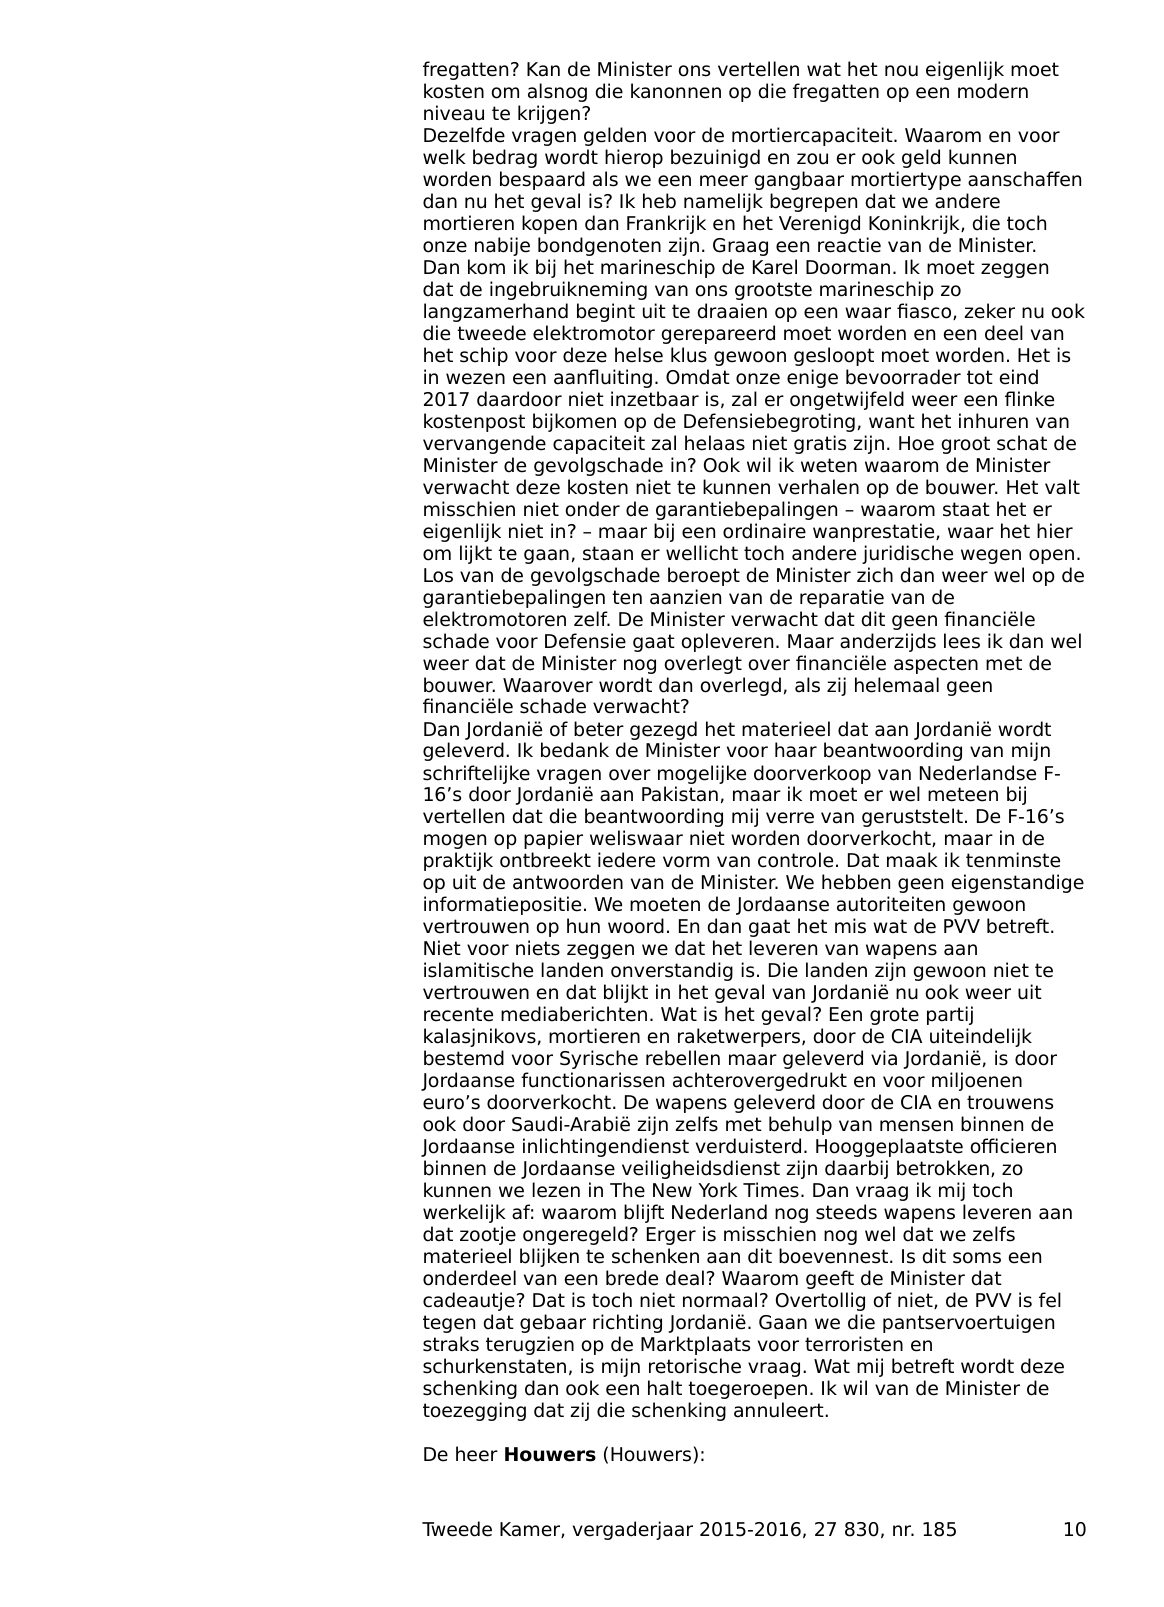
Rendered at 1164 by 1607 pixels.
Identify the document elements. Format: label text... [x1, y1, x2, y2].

text Dezelfde vragen gelden voor de mortiercapaciteit. Waarom en voor welk bedrag wordt hierop bezuinigd en zou er ook geld kunnen worden bespaard als we een meer gangbaar mortiertype aanschaffen dan nu het geval is? Ik heb namelijk begrepen dat we andere mortieren kopen dan Frankrijk en het Verenigd Koninkrijk, die toch onze nabije bondgenoten zijn. Graag een reactie van de Minister. [422, 125, 1087, 257]
text Dan Jordanië of beter gezegd het materieel dat aan Jordanië wordt geleverd. Ik bedank de Minister voor haar beantwoording van mijn schriftelijke vragen over mogelijke doorverkoop van Nederlandse F-16’s door Jordanië aan Pakistan, maar ik moet er wel meteen bij vertellen dat die beantwoording mij verre van geruststelt. De F-16’s mogen op papier weliswaar niet worden doorverkocht, maar in de praktijk ontbreekt iedere vorm van controle. Dat maak ik tenminste op uit de antwoorden van de Minister. We hebben geen eigenstandige informatiepositie. We moeten de Jordaanse autoriteiten gewoon vertrouwen op hun woord. En dan gaat het mis wat de PVV betreft. Niet voor niets zeggen we dat het leveren van wapens aan islamitische landen onverstandig is. Die landen zijn gewoon niet te vertrouwen en dat blijkt in het geval van Jordanië nu ook weer uit recente mediaberichten. Wat is het geval? Een grote partij kalasjnikovs, mortieren en raketwerpers, door de CIA uiteindelijk bestemd voor Syrische rebellen maar geleverd via Jordanië, is door Jordaanse functionarissen achterovergedrukt en voor miljoenen euro’s doorverkocht. De wapens geleverd door de CIA en trouwens ook door Saudi-Arabië zijn zelfs met behulp van mensen binnen de Jordaanse inlichtingendienst verduisterd. Hooggeplaatste officieren binnen de Jordaanse veiligheidsdienst zijn daarbij betrokken, zo kunnen we lezen in The New York Times. Dan vraag ik mij toch werkelijk af: waarom blijft Nederland nog steeds wapens leveren aan dat zootje ongeregeld? Erger is misschien nog wel dat we zelfs materieel blijken te schenken aan dit boevennest. Is dit soms een onderdeel van een brede deal? Waarom geeft de Minister dat cadeautje? Dat is toch niet normaal? Overtollig of niet, de PVV is fel tegen dat gebaar richting Jordanië. Gaan we die pantservoertuigen straks terugzien op de Marktplaats voor terroristen en schurkenstaten, is mijn retorische vraag. Wat mij betreft wordt deze schenking dan ook een halt toegeroepen. Ik wil van de Minister de toezegging dat zij die schenking annuleert. [422, 718, 1087, 1422]
text fregatten? Kan de Minister ons vertellen wat het nou eigenlijk moet kosten om alsnog die kanonnen op die fregatten op een modern niveau te krijgen? [422, 59, 1087, 125]
text Dan kom ik bij het marineschip de Karel Doorman. Ik moet zeggen dat de ingebruikneming van ons grootste marineschip zo langzamerhand begint uit te draaien op een waar fiasco, zeker nu ook die tweede elektromotor gerepareerd moet worden en een deel van het schip voor deze helse klus gewoon gesloopt moet worden. Het is in wezen een aanfluiting. Omdat onze enige bevoorrader tot eind 2017 daardoor niet inzetbaar is, zal er ongetwijfeld weer een flinke kostenpost bijkomen op de Defensiebegroting, want het inhuren van vervangende capaciteit zal helaas niet gratis zijn. Hoe groot schat de Minister de gevolgschade in? Ook wil ik weten waarom de Minister verwacht deze kosten niet te kunnen verhalen op de bouwer. Het valt misschien niet onder de garantiebepalingen – waarom staat het er eigenlijk niet in? – maar bij een ordinaire wanprestatie, waar het hier om lijkt te gaan, staan er wellicht toch andere juridische wegen open. Los van de gevolgschade beroept de Minister zich dan weer wel op de garantiebepalingen ten aanzien van de reparatie van de elektromotoren zelf. De Minister verwacht dat dit geen financiële schade voor Defensie gaat opleveren. Maar anderzijds lees ik dan wel weer dat de Minister nog overlegt over financiële aspecten met de bouwer. Waarover wordt dan overlegd, als zij helemaal geen financiële schade verwacht? [422, 257, 1087, 718]
text De heer Houwers (Houwers): [422, 1444, 1087, 1466]
